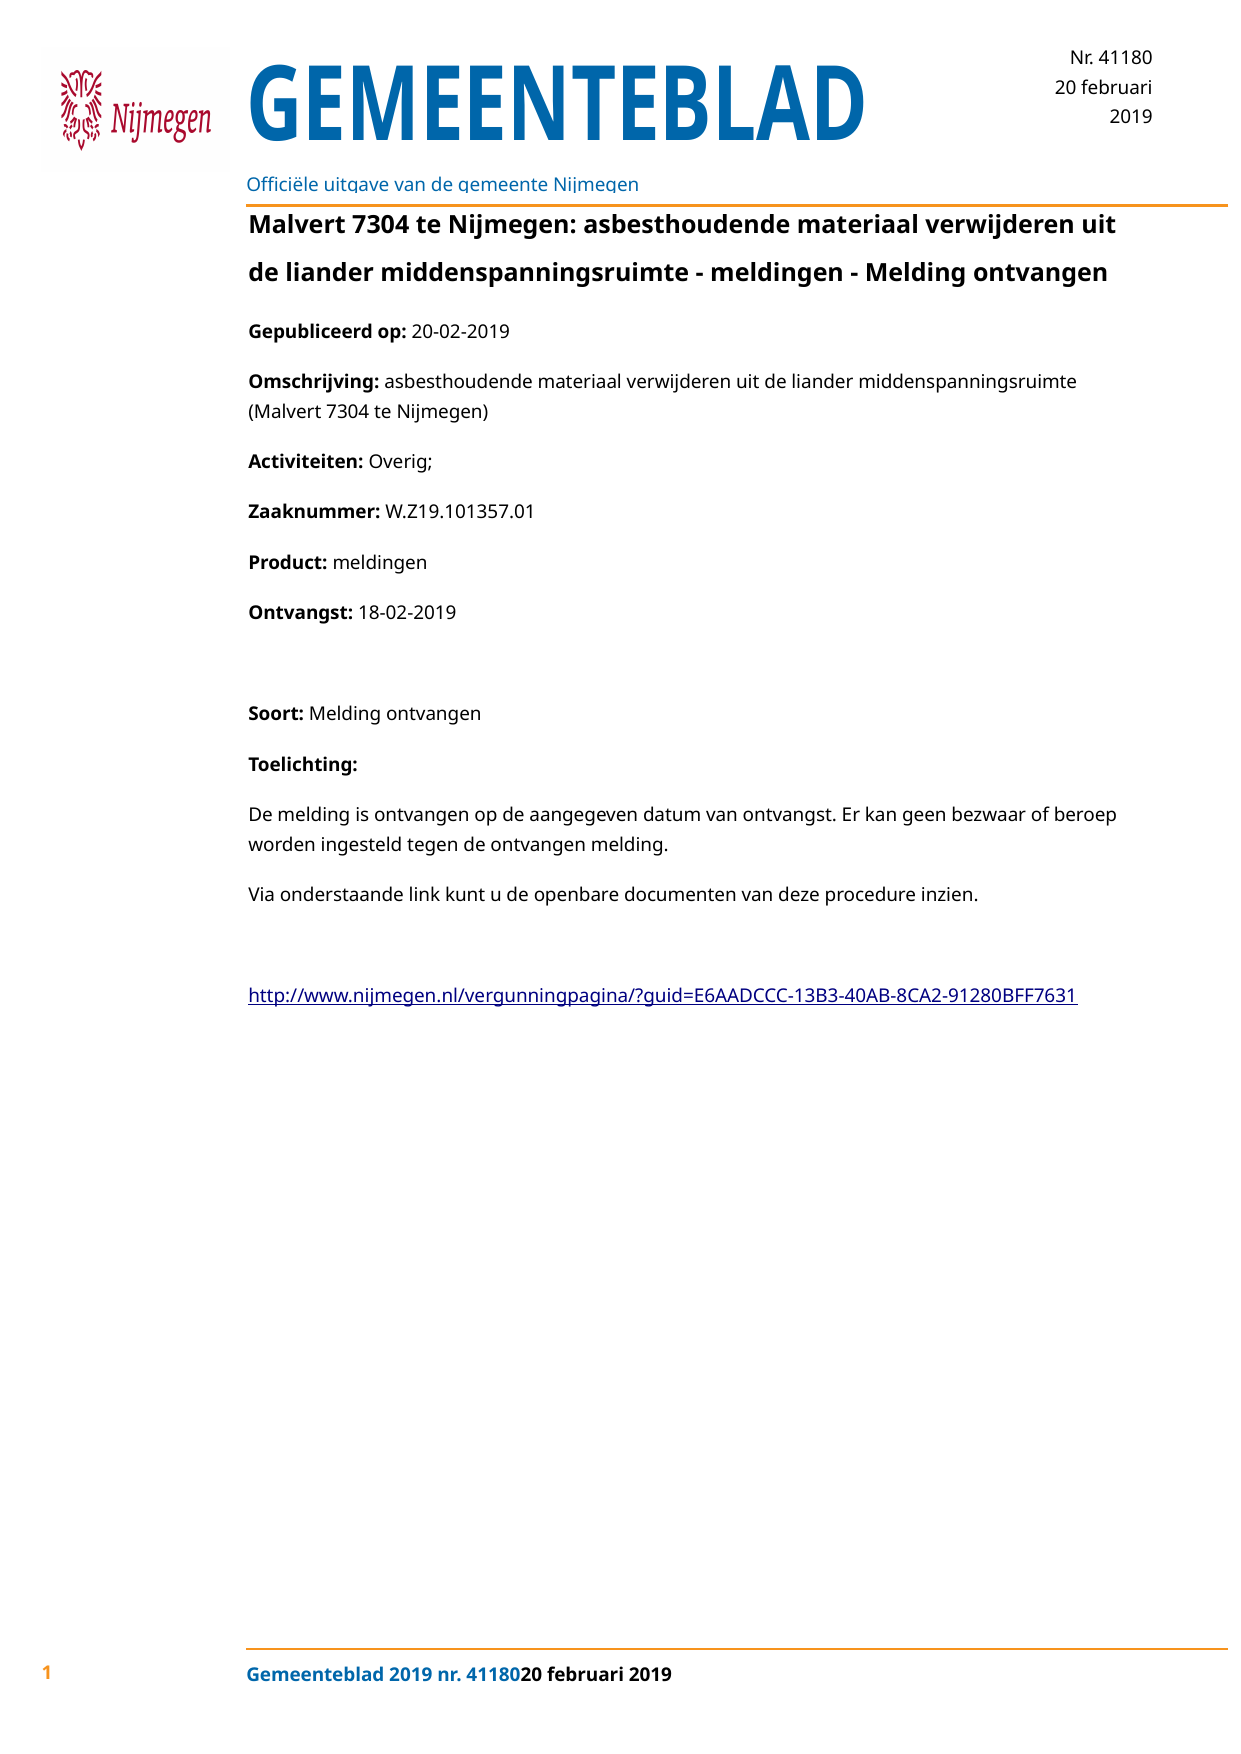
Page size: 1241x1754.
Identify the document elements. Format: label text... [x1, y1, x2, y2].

text Soort: Melding ontvangen [248, 700, 1152, 726]
text Activiteiten: Overig; [248, 448, 1152, 474]
picture [41, 47, 231, 172]
text De melding is ontvangen op de aangegeven datum van ontvangst. Er kan geen bezwaar of beroep worden ingesteld tegen de ontvangen melding. [248, 801, 1152, 857]
text Product: meldingen [248, 549, 1152, 575]
text Via onderstaande link kunt u de openbare documenten van deze procedure inzien. [248, 881, 1152, 907]
text Omschrijving: asbesthoudende materiaal verwijderen uit de liander middenspanningsruimte (Malvert 7304 te Nijmegen) [248, 368, 1152, 424]
text http://www.nijmegen.nl/vergunningpagina/?guid=E6AADCCC-13B3-40AB-8CA2-91280BFF7631 [248, 982, 1152, 1008]
text Ontvangst: 18-02-2019 [248, 599, 1152, 625]
text Gepubliceerd op: 20-02-2019 [248, 318, 1152, 344]
text Zaaknummer: W.Z19.101357.01 [248, 499, 1152, 524]
text Malvert 7304 te Nijmegen: asbesthoudende materiaal verwijderen uit de liander middenspanningsruimte - meldingen - Melding ontvangen [248, 207, 1152, 288]
text Toelichting: [248, 751, 1152, 777]
